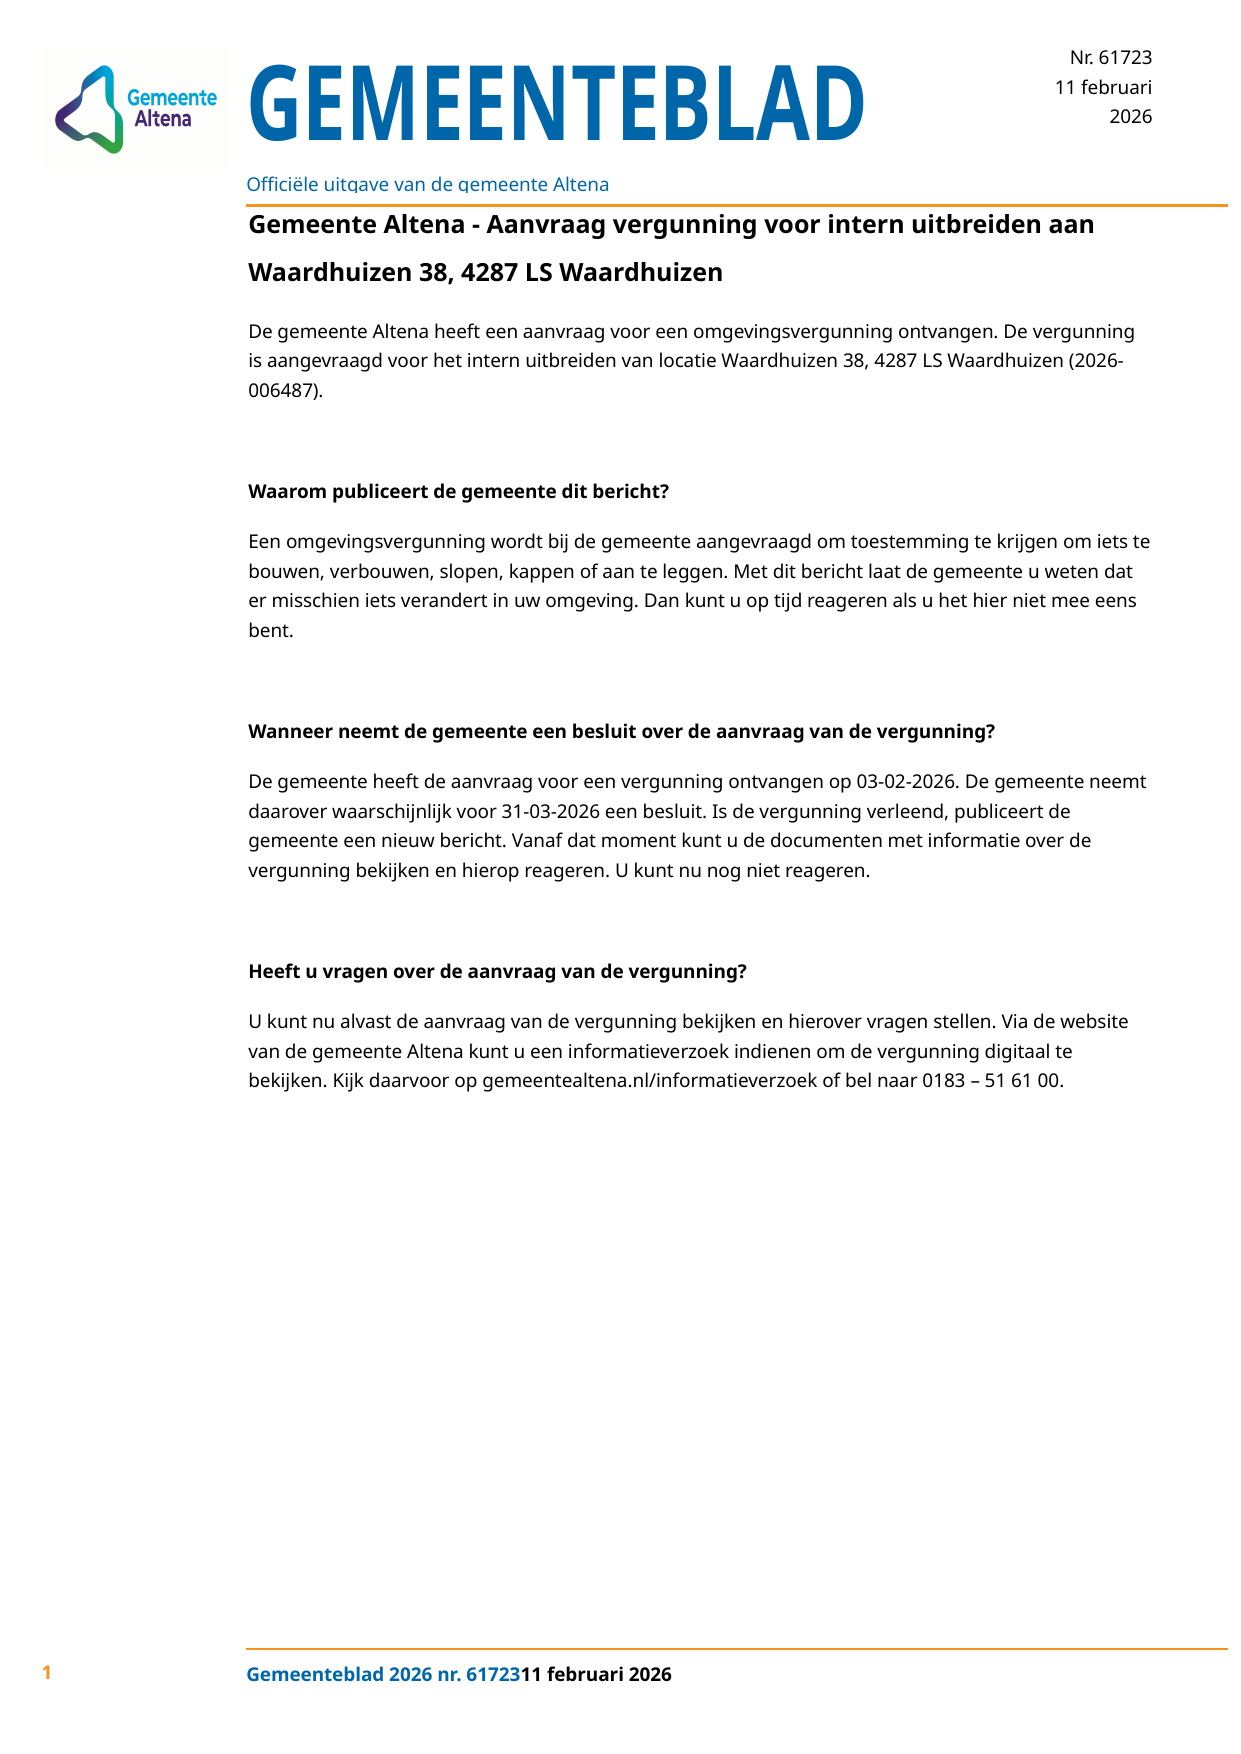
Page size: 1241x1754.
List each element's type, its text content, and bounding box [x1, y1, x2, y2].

picture [41, 47, 231, 172]
text Een omgevingsvergunning wordt bij de gemeente aangevraagd om toestemming te krijgen om iets te bouwen, verbouwen, slopen, kappen of aan te leggen. Met dit bericht laat de gemeente u weten dat er misschien iets verandert in uw omgeving. Dan kunt u op tijd reageren als u het hier niet mee eens bent. [248, 528, 1152, 643]
text De gemeente heeft de aanvraag voor een vergunning ontvangen op 03-02-2026. De gemeente neemt daarover waarschijnlijk voor 31-03-2026 een besluit. Is de vergunning verleend, publiceert de gemeente een nieuw bericht. Vanaf dat moment kunt u de documenten met informatie over de vergunning bekijken en hierop reageren. U kunt nu nog niet reageren. [248, 768, 1152, 883]
text U kunt nu alvast de aanvraag van de vergunning bekijken en hierover vragen stellen. Via de website van de gemeente Altena kunt u een informatieverzoek indienen om de vergunning digitaal te bekijken. Kijk daarvoor op gemeentealtena.nl/informatieverzoek of bel naar 0183 – 51 61 00. [248, 1008, 1152, 1093]
text Gemeente Altena - Aanvraag vergunning voor intern uitbreiden aan Waardhuizen 38, 4287 LS Waardhuizen [248, 207, 1152, 288]
text De gemeente Altena heeft een aanvraag voor een omgevingsvergunning ontvangen. De vergunning is aangevraagd voor het intern uitbreiden van locatie Waardhuizen 38, 4287 LS Waardhuizen (2026-006487). [248, 318, 1152, 403]
text Waarom publiceert de gemeente dit bericht? [248, 478, 1152, 504]
text Wanneer neemt de gemeente een besluit over de aanvraag van de vergunning? [248, 718, 1152, 744]
text Heeft u vragen over de aanvraag van de vergunning? [248, 958, 1152, 984]
